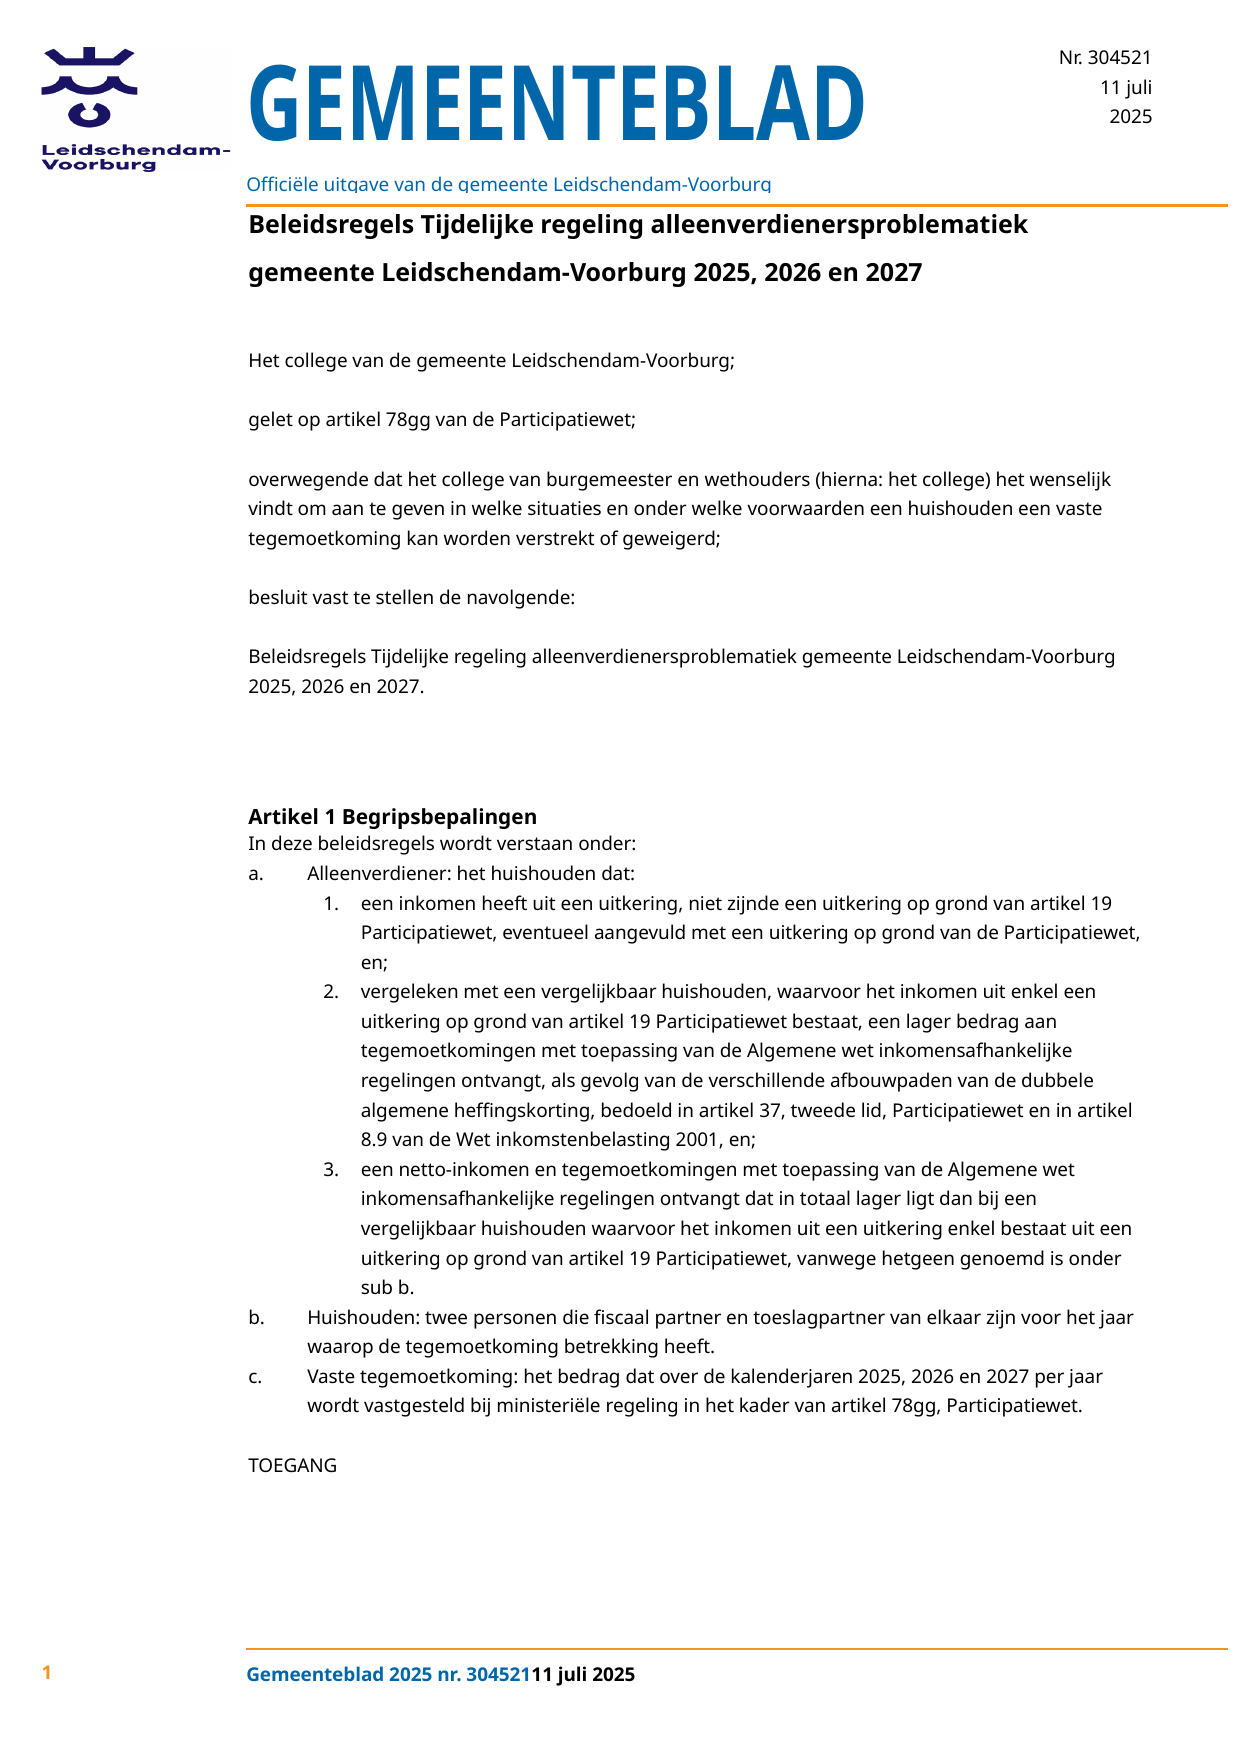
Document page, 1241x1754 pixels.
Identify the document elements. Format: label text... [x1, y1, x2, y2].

list Huishouden: twee personen die fiscaal partner en toeslagpartner van elkaar zijn voor het jaar waarop de tegemoetkoming betrekking heeft. [248, 1304, 1152, 1359]
text gelet op artikel 78gg van de Participatiewet; [248, 407, 1152, 432]
list Alleenverdiener: het huishouden dat: [248, 860, 1152, 886]
text besluit vast te stellen de navolgende: [248, 584, 1152, 610]
text Artikel 1 Begripsbepalingen [248, 802, 1152, 831]
text Beleidsregels Tijdelijke regeling alleenverdienersproblematiek gemeente Leidschendam-Voorburg 2025, 2026 en 2027 [248, 207, 1152, 288]
picture [41, 47, 231, 172]
list vergeleken met een vergelijkbaar huishouden, waarvoor het inkomen uit enkel een uitkering op grond van artikel 19 Participatiewet bestaat, een lager bedrag aan tegemoetkomingen met toepassing van de Algemene wet inkomensafhankelijke regelingen ontvangt, als gevolg van de verschillende afbouwpaden van de dubbele algemene heffingskorting, bedoeld in artikel 37, tweede lid, Participatiewet en in artikel 8.9 van de Wet inkomstenbelasting 2001, en; [323, 978, 1152, 1152]
list Vaste tegemoetkoming: het bedrag dat over de kalenderjaren 2025, 2026 en 2027 per jaar wordt vastgesteld bij ministeriële regeling in het kader van artikel 78gg, Participatiewet. [248, 1363, 1152, 1418]
list een inkomen heeft uit een uitkering, niet zijnde een uitkering op grond van artikel 19 Participatiewet, eventueel aangevuld met een uitkering op grond van de Participatiewet, en; [323, 890, 1152, 975]
text Beleidsregels Tijdelijke regeling alleenverdienersproblematiek gemeente Leidschendam-Voorburg 2025, 2026 en 2027. [248, 643, 1152, 699]
text In deze beleidsregels wordt verstaan onder: [248, 831, 1152, 856]
text overwegende dat het college van burgemeester en wethouders (hierna: het college) het wenselijk vindt om aan te geven in welke situaties en onder welke voorwaarden een huishouden een vaste tegemoetkoming kan worden verstrekt of geweigerd; [248, 466, 1152, 551]
text Het college van de gemeente Leidschendam-Voorburg; [248, 347, 1152, 373]
text TOEGANG [248, 1452, 1152, 1478]
list een netto-inkomen en tegemoetkomingen met toepassing van de Algemene wet inkomensafhankelijke regelingen ontvangt dat in totaal lager ligt dan bij een vergelijkbaar huishouden waarvoor het inkomen uit een uitkering enkel bestaat uit een uitkering op grond van artikel 19 Participatiewet, vanwege hetgeen genoemd is onder sub b. [323, 1156, 1152, 1300]
